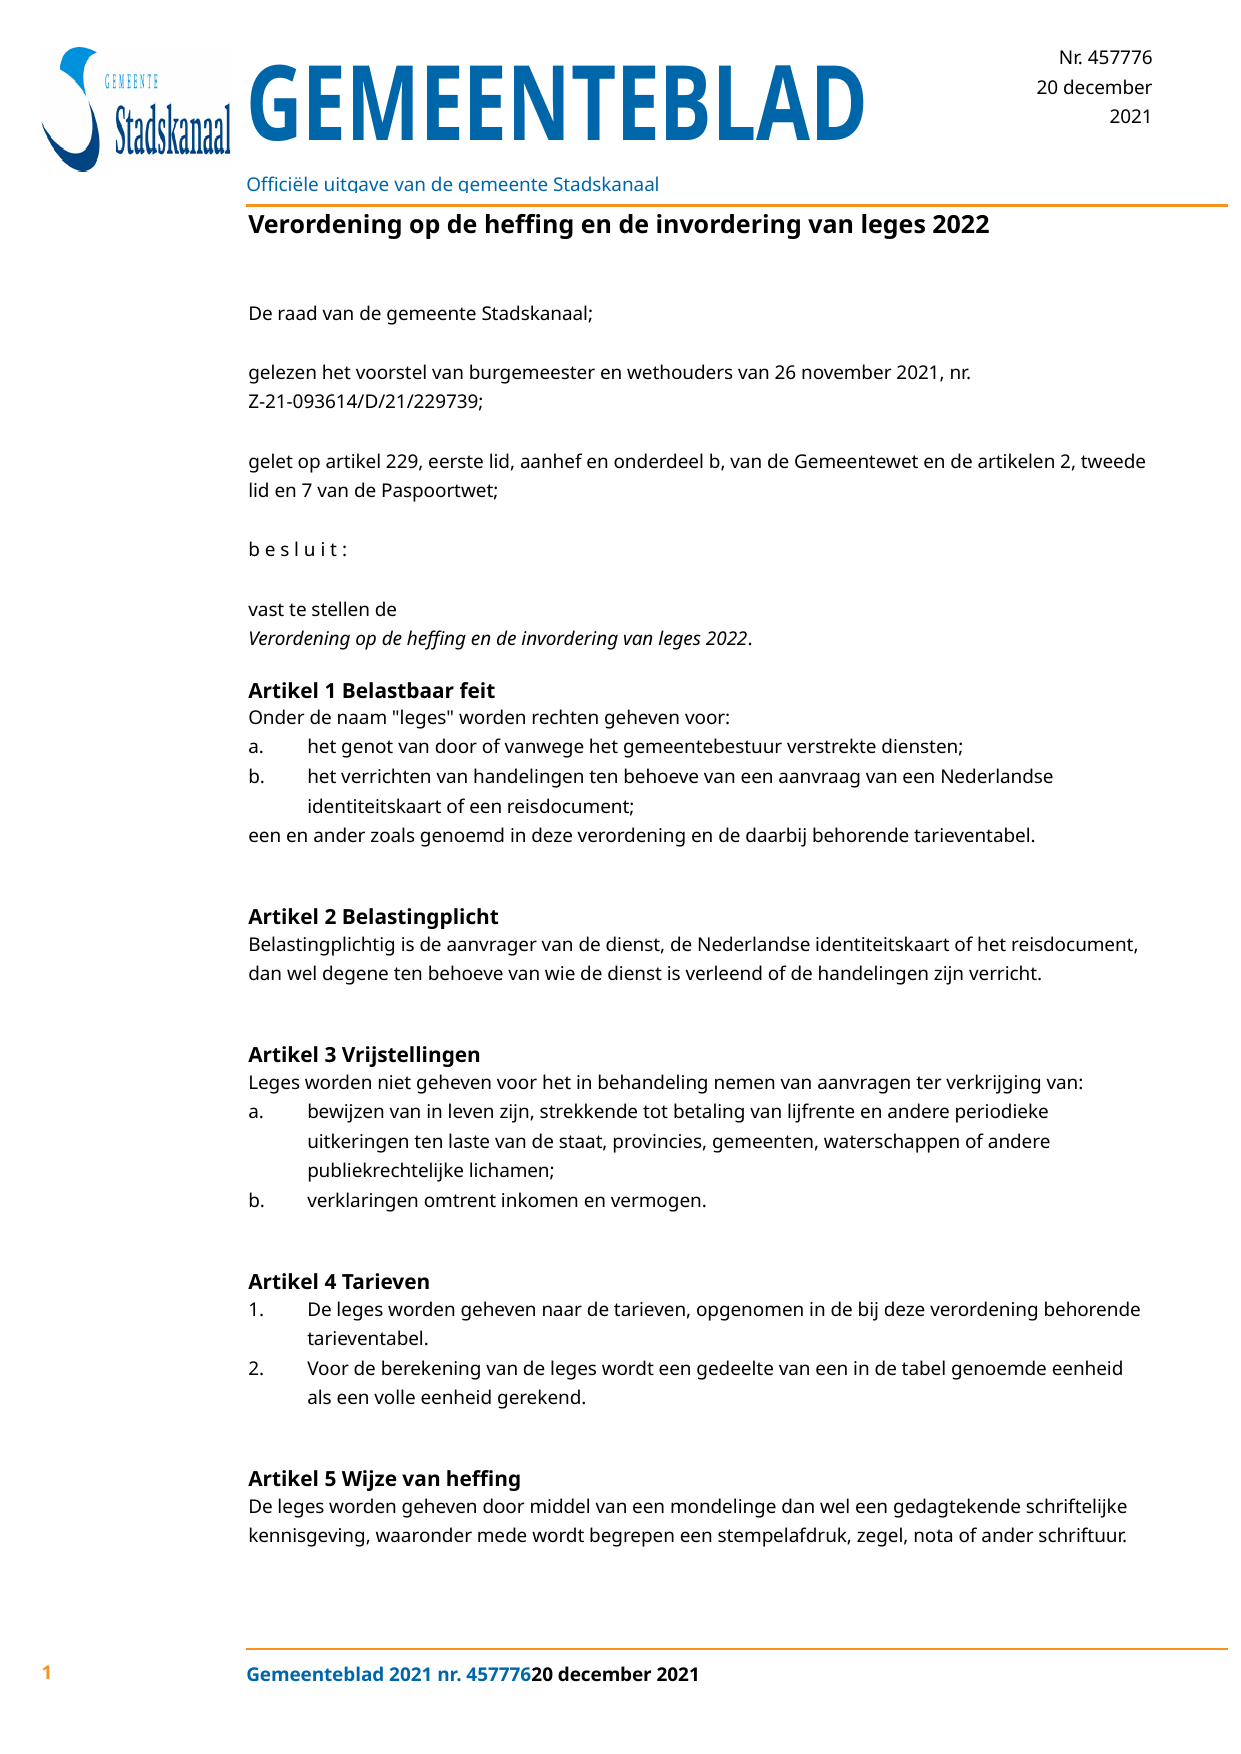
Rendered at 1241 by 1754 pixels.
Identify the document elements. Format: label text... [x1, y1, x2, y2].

text Belastingplichtig is de aanvrager van de dienst, de Nederlandse identiteitskaart of het reisdocument, dan wel degene ten behoeve van wie de dienst is verleend of de handelingen zijn verricht. [248, 931, 1152, 986]
text Leges worden niet geheven voor het in behandeling nemen van aanvragen ter verkrijging van: [248, 1069, 1152, 1095]
text Artikel 1 Belastbaar feit [248, 676, 1152, 704]
text een en ander zoals genoemd in deze verordening en de daarbij behorende tarieventabel. [248, 822, 1152, 848]
list verklaringen omtrent inkomen en vermogen. [248, 1187, 1152, 1213]
text De raad van de gemeente Stadskanaal; [248, 300, 1152, 326]
picture [41, 47, 231, 172]
text Artikel 5 Wijze van heffing [248, 1464, 1152, 1493]
list het verrichten van handelingen ten behoeve van een aanvraag van een Nederlandse identiteitskaart of een reisdocument; [248, 763, 1152, 819]
text gelezen het voorstel van burgemeester en wethouders van 26 november 2021, nr. Z-21-093614/D/21/229739; [248, 359, 1152, 414]
text vast te stellen de [248, 596, 1152, 621]
text Onder de naam "leges" worden rechten geheven voor: [248, 704, 1152, 730]
text Artikel 2 Belastingplicht [248, 902, 1152, 931]
list Voor de berekening van de leges wordt een gedeelte van een in de tabel genoemde eenheid als een volle eenheid gerekend. [248, 1355, 1152, 1410]
text Artikel 3 Vrijstellingen [248, 1041, 1152, 1069]
text b e s l u i t : [248, 537, 1152, 562]
list bewijzen van in leven zijn, strekkende tot betaling van lijfrente en andere periodieke uitkeringen ten laste van de staat, provincies, gemeenten, waterschappen of andere publiekrechtelijke lichamen; [248, 1098, 1152, 1183]
list De leges worden geheven naar de tarieven, opgenomen in de bij deze verordening behorende tarieventabel. [248, 1296, 1152, 1351]
list het genot van door of vanwege het gemeentebestuur verstrekte diensten; [248, 734, 1152, 759]
text De leges worden geheven door middel van een mondelinge dan wel een gedagtekende schriftelijke kennisgeving, waaronder mede wordt begrepen een stempelafdruk, zegel, nota of ander schriftuur. [248, 1493, 1152, 1548]
text Verordening op de heffing en de invordering van leges 2022. [248, 625, 1152, 651]
text Artikel 4 Tarieven [248, 1267, 1152, 1296]
text gelet op artikel 229, eerste lid, aanhef en onderdeel b, van de Gemeentewet en de artikelen 2, tweede lid en 7 van de Paspoortwet; [248, 448, 1152, 503]
text Verordening op de heffing en de invordering van leges 2022 [248, 207, 1152, 241]
